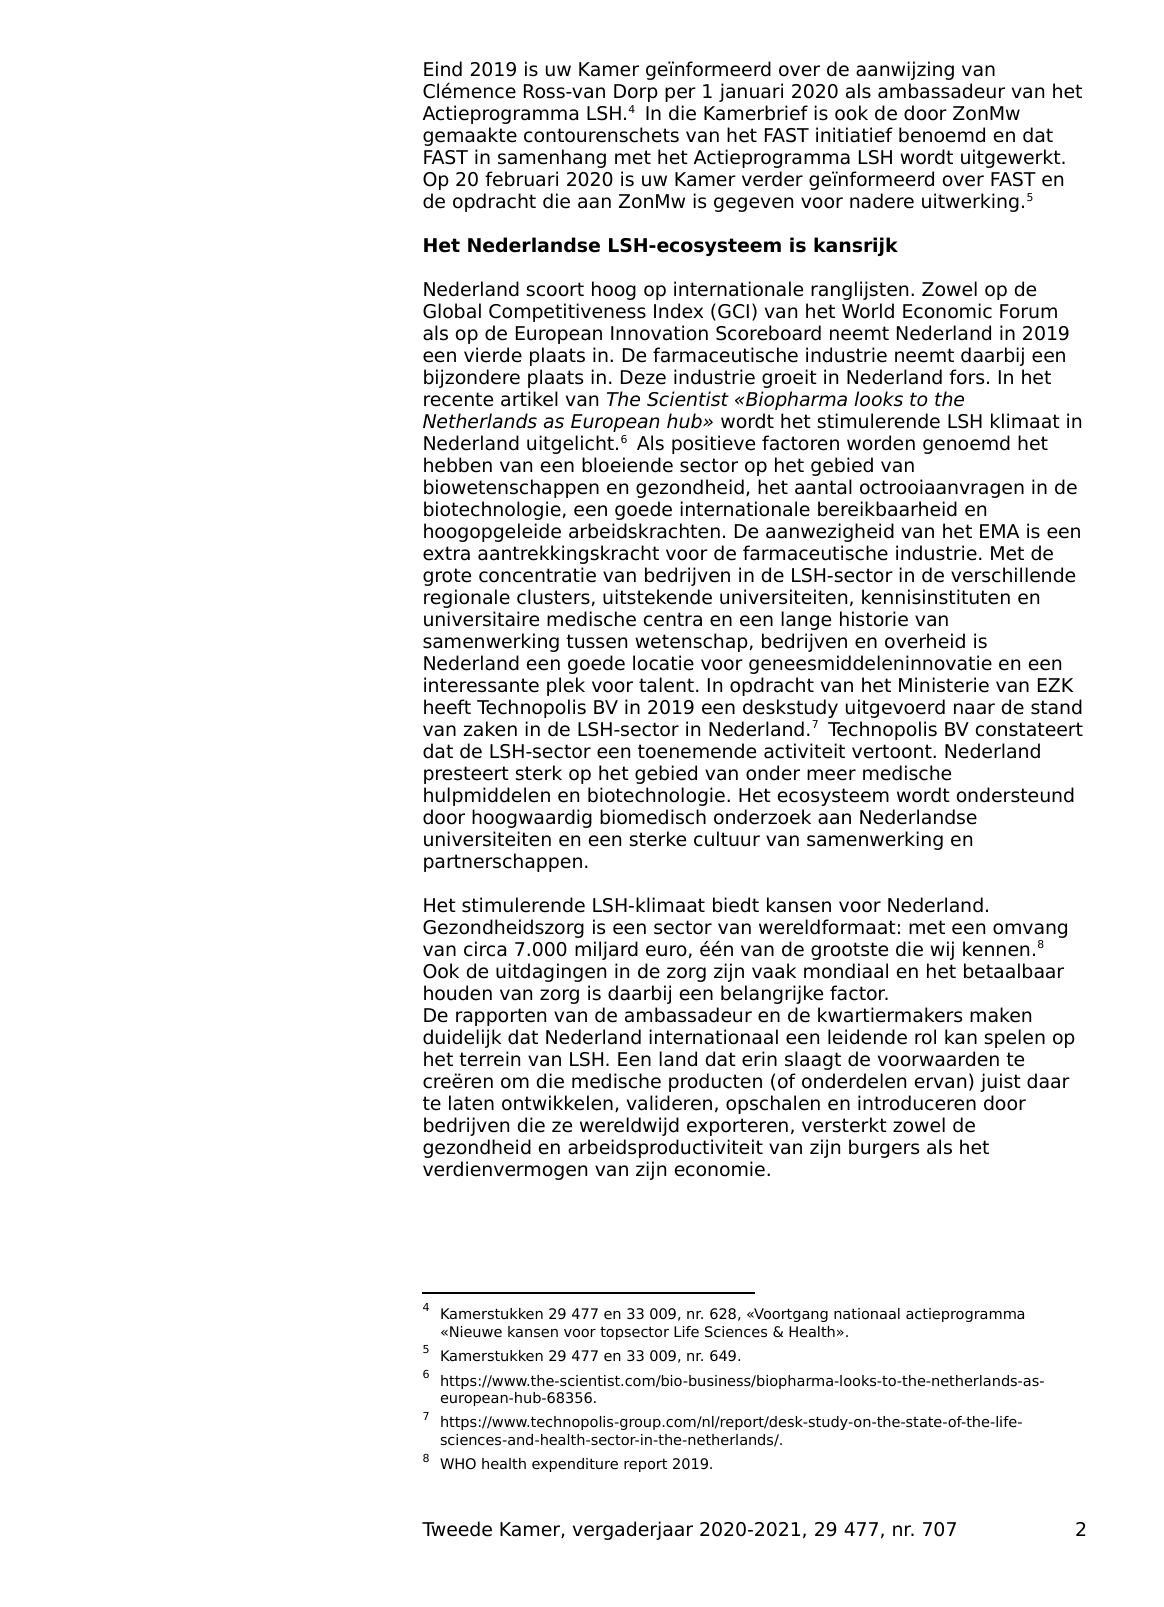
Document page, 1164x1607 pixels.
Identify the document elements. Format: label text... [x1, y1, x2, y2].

text WHO health expenditure report 2019. [422, 1452, 1087, 1474]
text Nederland scoort hoog op internationale ranglijsten. Zowel op de Global Competitiveness Index (GCI) van het World Economic Forum als op de European Innovation Scoreboard neemt Nederland in 2019 een vierde plaats in. De farmaceutische industrie neemt daarbij een bijzondere plaats in. Deze industrie groeit in Nederland fors. In het recente artikel van The Scientist «Biopharma looks to the Netherlands as European hub» wordt het stimulerende LSH klimaat in Nederland uitgelicht. Als positieve factoren worden genoemd het hebben van een bloeiende sector op het gebied van biowetenschappen en gezondheid, het aantal octrooiaanvragen in de biotechnologie, een goede internationale bereikbaarheid en hoogopgeleide arbeidskrachten. De aanwezigheid van het EMA is een extra aantrekkingskracht voor de farmaceutische industrie. Met de grote concentratie van bedrijven in de LSH-sector in de verschillende regionale clusters, uitstekende universiteiten, kennisinstituten en universitaire medische centra en een lange historie van samenwerking tussen wetenschap, bedrijven en overheid is Nederland een goede locatie voor geneesmiddeleninnovatie en een interessante plek voor talent. In opdracht van het Ministerie van EZK heeft Technopolis BV in 2019 een deskstudy uitgevoerd naar de stand van zaken in de LSH-sector in Nederland. Technopolis BV constateert dat de LSH-sector een toenemende activiteit vertoont. Nederland presteert sterk op het gebied van onder meer medische hulpmiddelen en biotechnologie. Het ecosysteem wordt ondersteund door hoogwaardig biomedisch onderzoek aan Nederlandse universiteiten en een sterke cultuur van samenwerking en partnerschappen. [422, 279, 1087, 873]
text https://www.technopolis-group.com/nl/report/desk-study-on-the-state-of-the-life-sciences-and-health-sector-in-the-netherlands/. [422, 1410, 1087, 1449]
text Kamerstukken 29 477 en 33 009, nr. 649. [422, 1343, 1087, 1366]
subtitle Het Nederlandse LSH-ecosysteem is kansrijk [422, 235, 1087, 257]
text Het stimulerende LSH-klimaat biedt kansen voor Nederland. Gezondheidszorg is een sector van wereldformaat: met een omvang van circa 7.000 miljard euro, één van de grootste die wij kennen. Ook de uitdagingen in de zorg zijn vaak mondiaal en het betaalbaar houden van zorg is daarbij een belangrijke factor. [422, 895, 1087, 1005]
text https://www.the-scientist.com/bio-business/biopharma-looks-to-the-netherlands-as-european-hub-68356. [422, 1368, 1087, 1407]
text De rapporten van de ambassadeur en de kwartiermakers maken duidelijk dat Nederland internationaal een leidende rol kan spelen op het terrein van LSH. Een land dat erin slaagt de voorwaarden te creëren om die medische producten (of onderdelen ervan) juist daar te laten ontwikkelen, valideren, opschalen en introduceren door bedrijven die ze wereldwijd exporteren, versterkt zowel de gezondheid en arbeidsproductiviteit van zijn burgers als het verdienvermogen van zijn economie. [422, 1005, 1087, 1181]
text Kamerstukken 29 477 en 33 009, nr. 628, «Voortgang nationaal actieprogramma «Nieuwe kansen voor topsector Life Sciences & Health». [422, 1302, 1087, 1341]
text Eind 2019 is uw Kamer geïnformeerd over de aanwijzing van Clémence Ross-van Dorp per 1 januari 2020 als ambassadeur van het Actieprogramma LSH. In die Kamerbrief is ook de door ZonMw gemaakte contourenschets van het FAST initiatief benoemd en dat FAST in samenhang met het Actieprogramma LSH wordt uitgewerkt. Op 20 februari 2020 is uw Kamer verder geïnformeerd over FAST en de opdracht die aan ZonMw is gegeven voor nadere uitwerking. [422, 59, 1087, 213]
